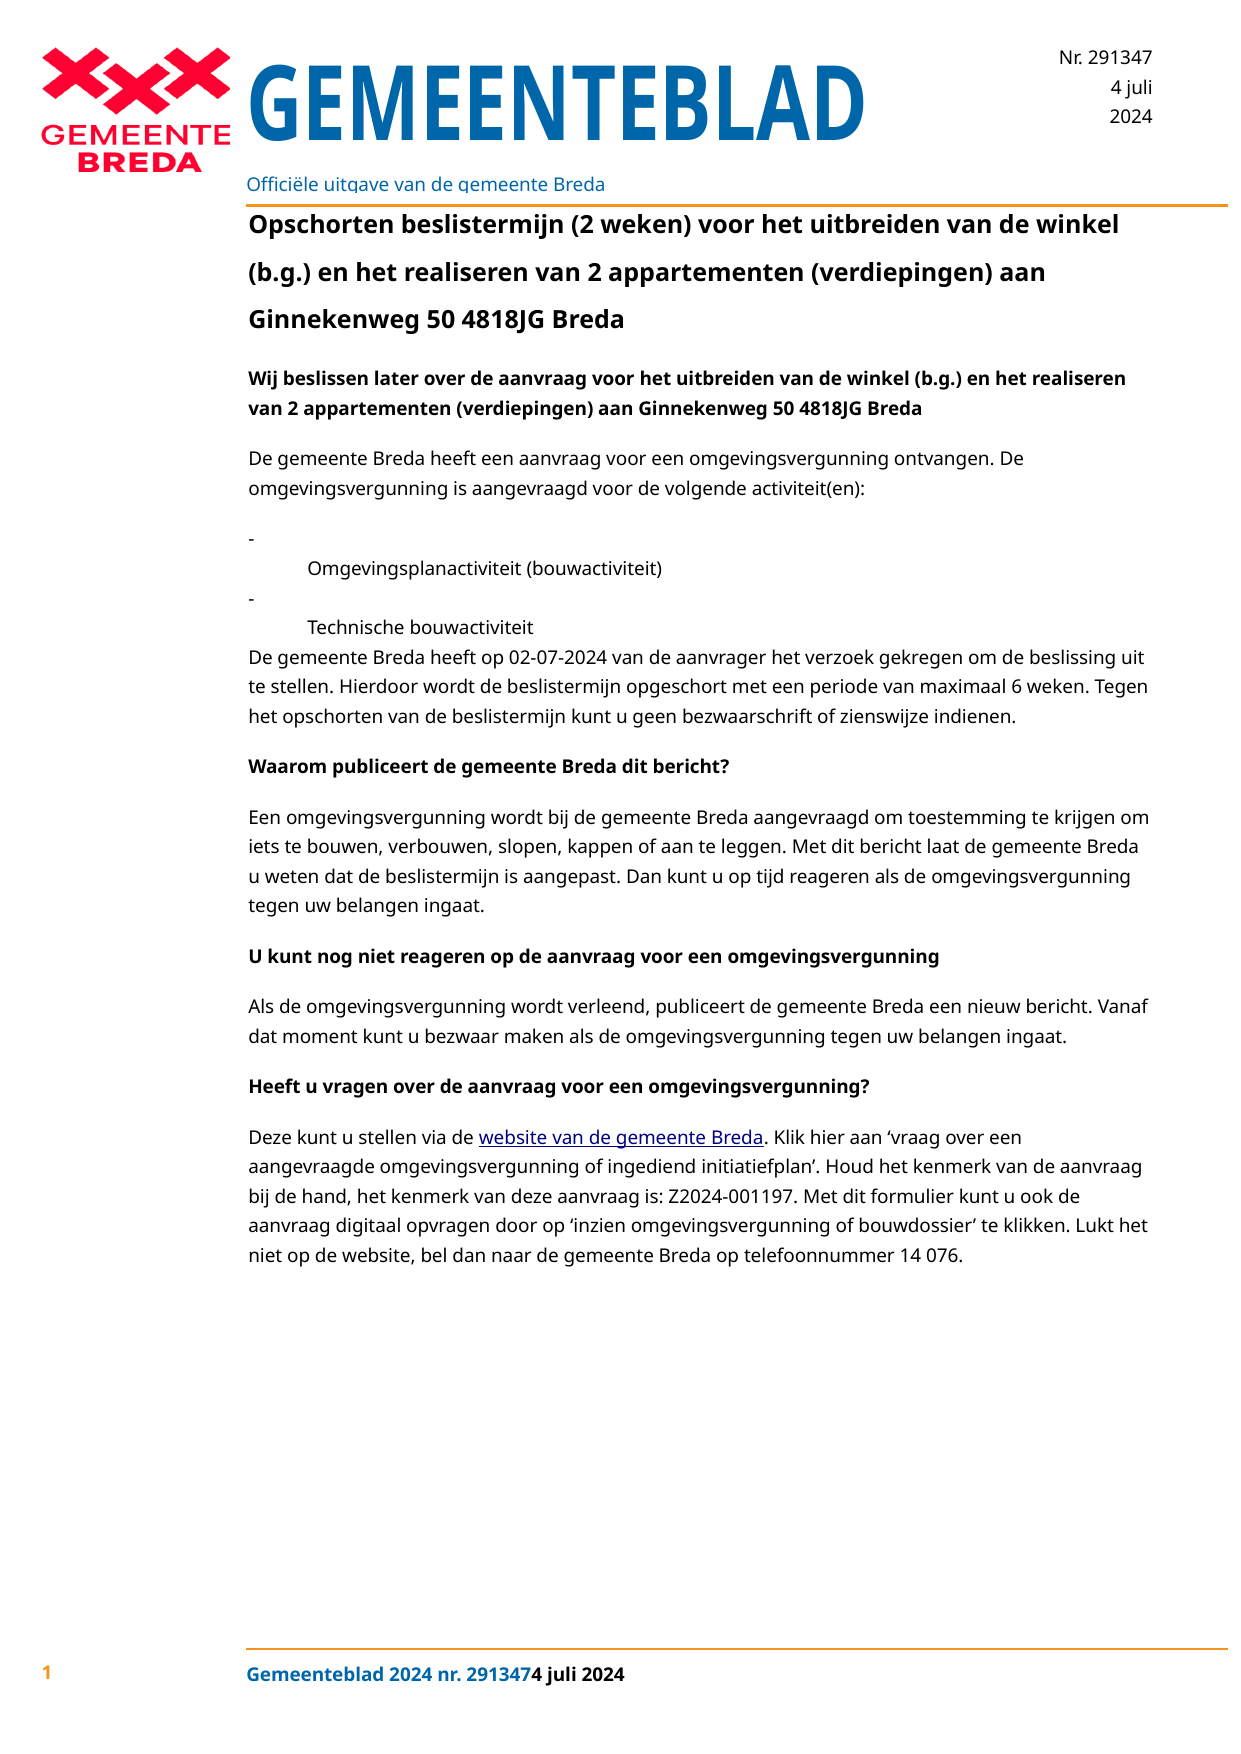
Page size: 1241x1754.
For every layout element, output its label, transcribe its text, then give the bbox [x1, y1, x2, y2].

list Technische bouwactiviteit [248, 614, 1152, 640]
picture [41, 47, 231, 172]
text Deze kunt u stellen via de website van de gemeente Breda. Klik hier aan ‘vraag over een aangevraagde omgevingsvergunning of ingediend initiatiefplan’. Houd het kenmerk van de aanvraag bij de hand, het kenmerk van deze aanvraag is: Z2024-001197. Met dit formulier kunt u ook de aanvraag digitaal opvragen door op ‘inzien omgevingsvergunning of bouwdossier’ te klikken. Lukt het niet op de website, bel dan naar de gemeente Breda op telefoonnummer 14 076. [248, 1124, 1152, 1268]
list Omgevingsplanactiviteit (bouwactiviteit) [248, 555, 1152, 581]
text Als de omgevingsvergunning wordt verleend, publiceert de gemeente Breda een nieuw bericht. Vanaf dat moment kunt u bezwaar maken als de omgevingsvergunning tegen uw belangen ingaat. [248, 993, 1152, 1049]
text U kunt nog niet reageren op de aanvraag voor een omgevingsvergunning [248, 943, 1152, 969]
text Opschorten beslistermijn (2 weken) voor het uitbreiden van de winkel (b.g.) en het realiseren van 2 appartementen (verdiepingen) aan Ginnekenweg 50 4818JG Breda [248, 207, 1152, 336]
text Heeft u vragen over de aanvraag voor een omgevingsvergunning? [248, 1073, 1152, 1099]
text Een omgevingsvergunning wordt bij de gemeente Breda aangevraagd om toestemming te krijgen om iets te bouwen, verbouwen, slopen, kappen of aan te leggen. Met dit bericht laat de gemeente Breda u weten dat de beslistermijn is aangepast. Dan kunt u op tijd reageren als de omgevingsvergunning tegen uw belangen ingaat. [248, 804, 1152, 918]
text Wij beslissen later over de aanvraag voor het uitbreiden van de winkel (b.g.) en het realiseren van 2 appartementen (verdiepingen) aan Ginnekenweg 50 4818JG Breda [248, 366, 1152, 421]
text De gemeente Breda heeft op 02-07-2024 van de aanvrager het verzoek gekregen om de beslissing uit te stellen. Hierdoor wordt de beslistermijn opgeschort met een periode van maximaal 6 weken. Tegen het opschorten van de beslistermijn kunt u geen bezwaarschrift of zienswijze indienen. [248, 644, 1152, 729]
text Waarom publiceert de gemeente Breda dit bericht? [248, 753, 1152, 779]
text De gemeente Breda heeft een aanvraag voor een omgevingsvergunning ontvangen. De omgevingsvergunning is aangevraagd voor de volgende activiteit(en): [248, 446, 1152, 501]
